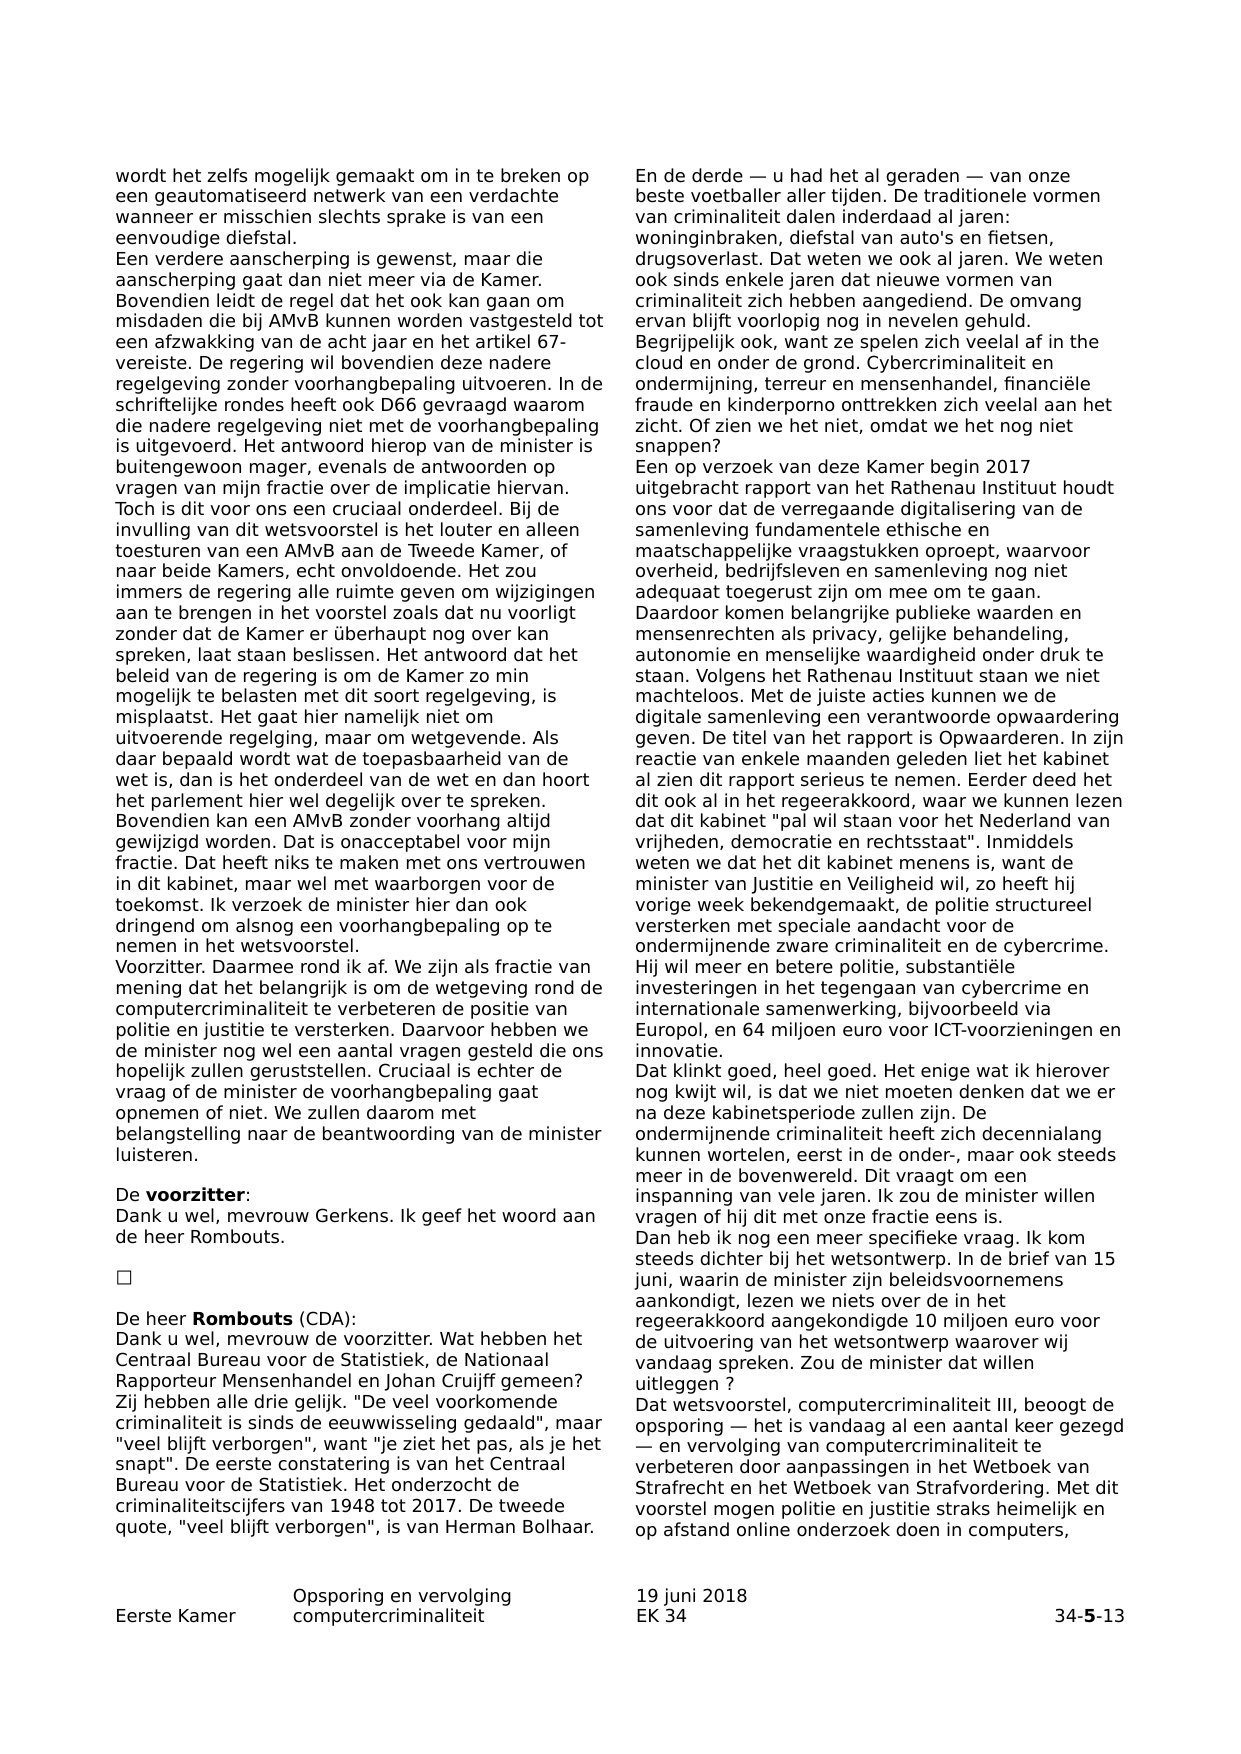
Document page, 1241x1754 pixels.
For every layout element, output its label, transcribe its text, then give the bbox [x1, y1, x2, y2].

text Dank u wel, mevrouw Gerkens. Ik geef het woord aan de heer Rombouts. [115, 1206, 605, 1248]
text Dank u wel, mevrouw de voorzitter. Wat hebben het Centraal Bureau voor de Statistiek, de Nationaal Rapporteur Mensenhandel en Johan Cruijff gemeen? Zij hebben alle drie gelijk. "De veel voorkomende criminaliteit is sinds de eeuwwisseling gedaald", maar "veel blijft verborgen", want "je ziet het pas, als je het snapt". De eerste constatering is van het Centraal Bureau voor de Statistiek. Het onderzocht de criminaliteitscijfers van 1948 tot 2017. De tweede quote, "veel blijft verborgen", is van Herman Bolhaar. [115, 1329, 605, 1537]
text ⬜ [115, 1268, 605, 1288]
text De heer Rombouts (CDA): [115, 1308, 605, 1329]
text De voorzitter: [115, 1185, 605, 1206]
text Voorzitter. Daarmee rond ik af. We zijn als fractie van mening dat het belangrijk is om de wetgeving rond de computercriminaliteit te verbeteren de positie van politie en justitie te versterken. Daarvoor hebben we de minister nog wel een aantal vragen gesteld die ons hopelijk zullen geruststellen. Cruciaal is echter de vraag of de minister de voorhangbepaling gaat opnemen of niet. We zullen daarom met belangstelling naar de beantwoording van de minister luisteren. [115, 957, 605, 1165]
text En de derde — u had het al geraden — van onze beste voetballer aller tijden. De traditionele vormen van criminaliteit dalen inderdaad al jaren: woninginbraken, diefstal van auto's en fietsen, drugsoverlast. Dat weten we ook al jaren. We weten ook sinds enkele jaren dat nieuwe vormen van criminaliteit zich hebben aangediend. De omvang ervan blijft voorlopig nog in nevelen gehuld. Begrijpelijk ook, want ze spelen zich veelal af in the cloud en onder de grond. Cybercriminaliteit en ondermijning, terreur en mensenhandel, financiële fraude en kinderporno onttrekken zich veelal aan het zicht. Of zien we het niet, omdat we het nog niet snappen? [635, 165, 1125, 457]
text Een op verzoek van deze Kamer begin 2017 uitgebracht rapport van het Rathenau Instituut houdt ons voor dat de verregaande digitalisering van de samenleving fundamentele ethische en maatschappelijke vraagstukken oproept, waarvoor overheid, bedrijfsleven en samenleving nog niet adequaat toegerust zijn om mee om te gaan. Daardoor komen belangrijke publieke waarden en mensenrechten als privacy, gelijke behandeling, autonomie en menselijke waardigheid onder druk te staan. Volgens het Rathenau Instituut staan we niet machteloos. Met de juiste acties kunnen we de digitale samenleving een verantwoorde opwaardering geven. De titel van het rapport is Opwaarderen. In zijn reactie van enkele maanden geleden liet het kabinet al zien dit rapport serieus te nemen. Eerder deed het dit ook al in het regeerakkoord, waar we kunnen lezen dat dit kabinet "pal wil staan voor het Nederland van vrijheden, democratie en rechtsstaat". Inmiddels weten we dat het dit kabinet menens is, want de minister van Justitie en Veiligheid wil, zo heeft hij vorige week bekendgemaakt, de politie structureel versterken met speciale aandacht voor de ondermijnende zware criminaliteit en de cybercrime. Hij wil meer en betere politie, substantiële investeringen in het tegengaan van cybercrime en internationale samenwerking, bijvoorbeeld via Europol, en 64 miljoen euro voor ICT-voorzieningen en innovatie. [635, 457, 1125, 1061]
text Dat wetsvoorstel, computercriminaliteit III, beoogt de opsporing — het is vandaag al een aantal keer gezegd — en vervolging van computercriminaliteit te verbeteren door aanpassingen in het Wetboek van Strafrecht en het Wetboek van Strafvordering. Met dit voorstel mogen politie en justitie straks heimelijk en op afstand online onderzoek doen in computers, [635, 1394, 1125, 1540]
text wordt het zelfs mogelijk gemaakt om in te breken op een geautomatiseerd netwerk van een verdachte wanneer er misschien slechts sprake is van een eenvoudige diefstal. [115, 165, 605, 249]
text Dan heb ik nog een meer specifieke vraag. Ik kom steeds dichter bij het wetsontwerp. In de brief van 15 juni, waarin de minister zijn beleidsvoornemens aankondigt, lezen we niets over de in het regeerakkoord aangekondigde 10 miljoen euro voor de uitvoering van het wetsontwerp waarover wij vandaag spreken. Zou de minister dat willen uitleggen ? [635, 1228, 1125, 1394]
text Een verdere aanscherping is gewenst, maar die aanscherping gaat dan niet meer via de Kamer. Bovendien leidt de regel dat het ook kan gaan om misdaden die bij AMvB kunnen worden vastgesteld tot een afzwakking van de acht jaar en het artikel 67-vereiste. De regering wil bovendien deze nadere regelgeving zonder voorhangbepaling uitvoeren. In de schriftelijke rondes heeft ook D66 gevraagd waarom die nadere regelgeving niet met de voorhangbepaling is uitgevoerd. Het antwoord hierop van de minister is buitengewoon mager, evenals de antwoorden op vragen van mijn fractie over de implicatie hiervan. Toch is dit voor ons een cruciaal onderdeel. Bij de invulling van dit wetsvoorstel is het louter en alleen toesturen van een AMvB aan de Tweede Kamer, of naar beide Kamers, echt onvoldoende. Het zou immers de regering alle ruimte geven om wijzigingen aan te brengen in het voorstel zoals dat nu voorligt zonder dat de Kamer er überhaupt nog over kan spreken, laat staan beslissen. Het antwoord dat het beleid van de regering is om de Kamer zo min mogelijk te belasten met dit soort regelgeving, is misplaatst. Het gaat hier namelijk niet om uitvoerende regelging, maar om wetgevende. Als daar bepaald wordt wat de toepasbaarheid van de wet is, dan is het onderdeel van de wet en dan hoort het parlement hier wel degelijk over te spreken. Bovendien kan een AMvB zonder voorhang altijd gewijzigd worden. Dat is onacceptabel voor mijn fractie. Dat heeft niks te maken met ons vertrouwen in dit kabinet, maar wel met waarborgen voor de toekomst. Ik verzoek de minister hier dan ook dringend om alsnog een voorhangbepaling op te nemen in het wetsvoorstel. [115, 249, 605, 957]
text Dat klinkt goed, heel goed. Het enige wat ik hierover nog kwijt wil, is dat we niet moeten denken dat we er na deze kabinetsperiode zullen zijn. De ondermijnende criminaliteit heeft zich decennialang kunnen wortelen, eerst in de onder-, maar ook steeds meer in de bovenwereld. Dit vraagt om een inspanning van vele jaren. Ik zou de minister willen vragen of hij dit met onze fractie eens is. [635, 1061, 1125, 1228]
